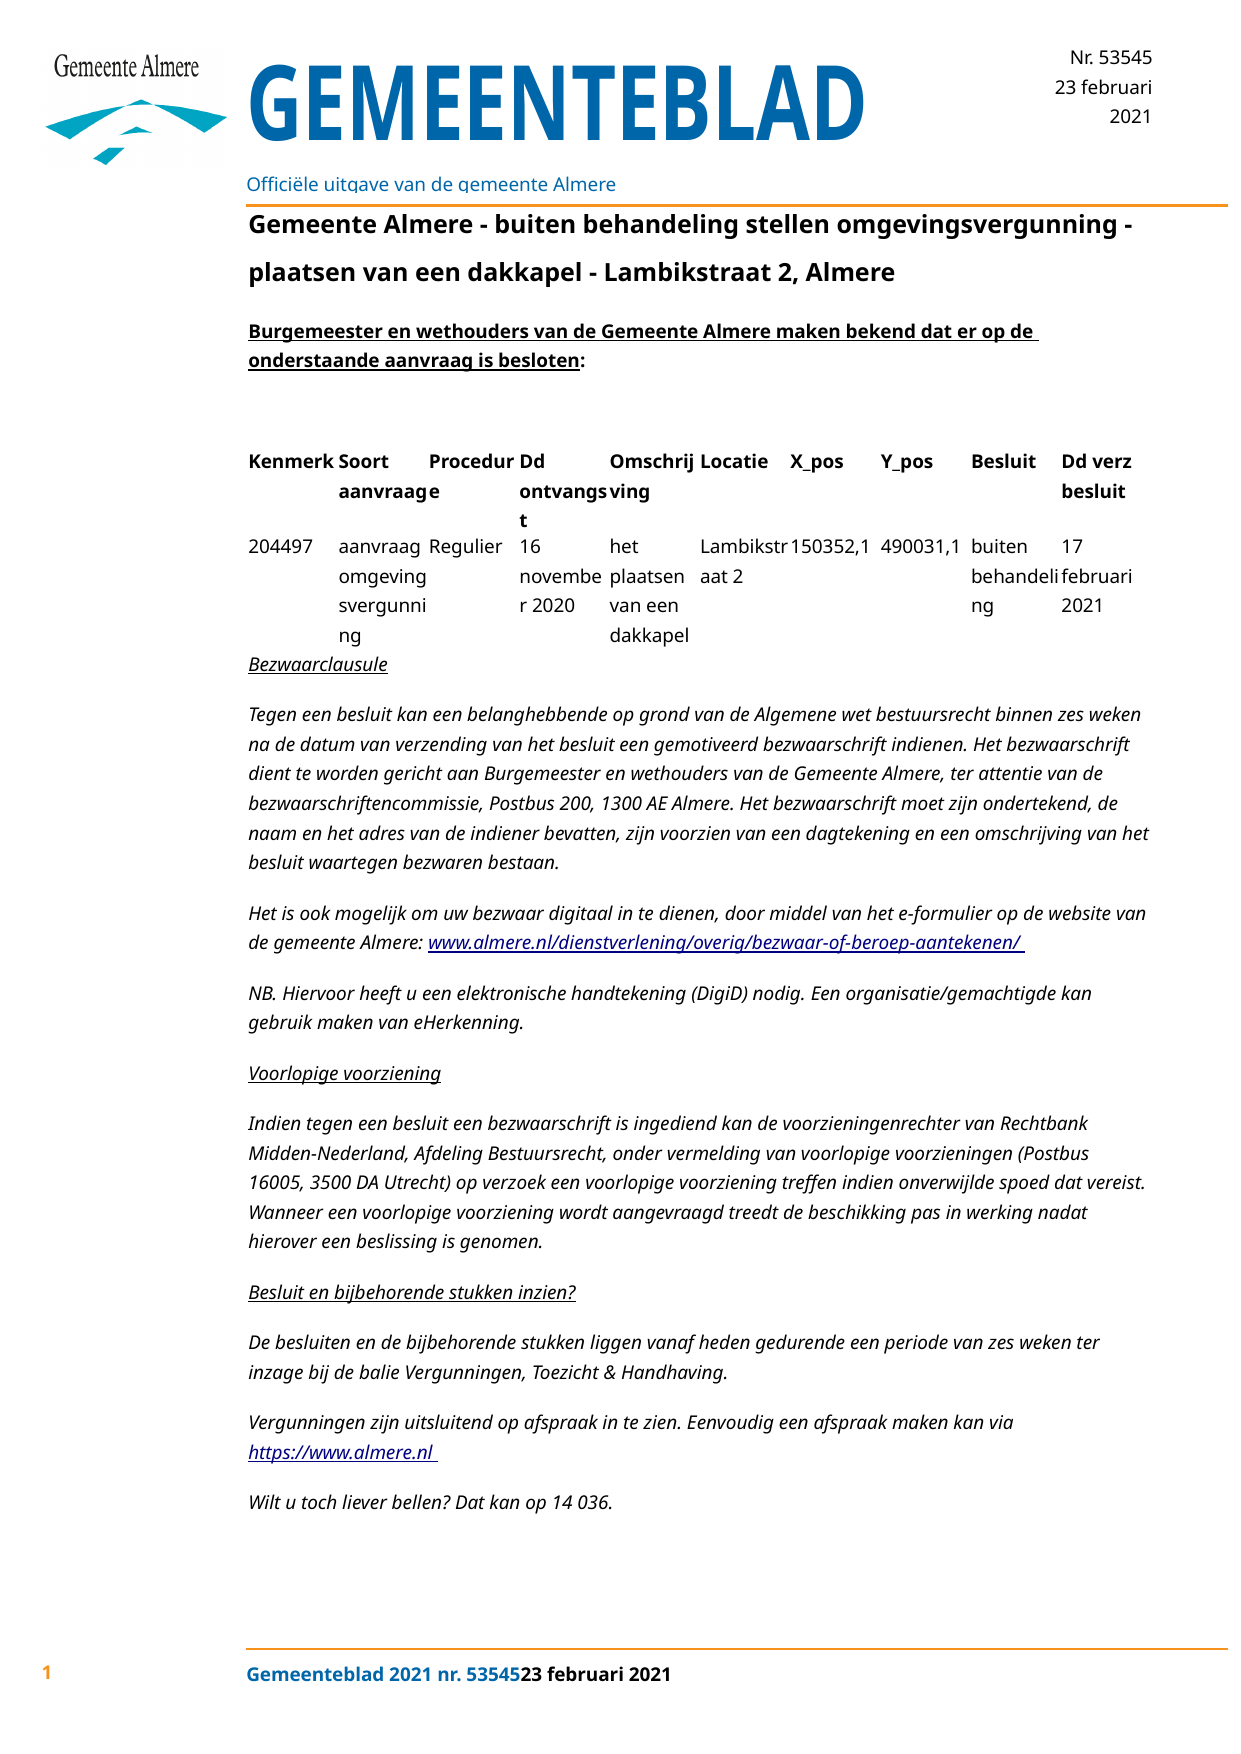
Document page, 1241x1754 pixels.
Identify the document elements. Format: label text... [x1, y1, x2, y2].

table_cell Lambikstraat 2 [700, 533, 790, 648]
text Het is ook mogelijk om uw bezwaar digitaal in te dienen, door middel van het e-formulier op de website van de gemeente Almere: www.almere.nl/dienstverlening/overig/bezwaar-of-beroep-aantekenen/ [248, 900, 1152, 955]
text Wilt u toch liever bellen? Dat kan op 14 036. [248, 1489, 1152, 1515]
table_cell het plaatsen van een dakkapel [609, 533, 700, 648]
text Burgemeester en wethouders van de Gemeente Almere maken bekend dat er op de onderstaande aanvraag is besloten: [248, 318, 1152, 373]
text Tegen een besluit kan een belanghebbende op grond van de Algemene wet bestuursrecht binnen zes weken na de datum van verzending van het besluit een gemotiveerd bezwaarschrift indienen. Het bezwaarschrift dient te worden gericht aan Burgemeester en wethouders van de Gemeente Almere, ter attentie van de bezwaarschriftencommissie, Postbus 200, 1300 AE Almere. Het bezwaarschrift moet zijn ondertekend, de naam en het adres van de indiener bevatten, zijn voorzien van een dagtekening en een omschrijving van het besluit waartegen bezwaren bestaan. [248, 701, 1152, 875]
picture [41, 47, 231, 172]
text Bezwaarclausule [248, 651, 1152, 677]
table_cell Regulier [429, 533, 519, 648]
text Voorlopige voorziening [248, 1060, 1152, 1086]
table_header Dd ontvangst [519, 449, 609, 533]
text NB. Hiervoor heeft u een elektronische handtekening (DigiD) nodig. Een organisatie/gemachtigde kan gebruik maken van eHerkenning. [248, 980, 1152, 1035]
table_header Dd verz besluit [1061, 449, 1152, 533]
table_cell 150352,1 [790, 533, 881, 648]
text De besluiten en de bijbehorende stukken liggen vanaf heden gedurende een periode van zes weken ter inzage bij de balie Vergunningen, Toezicht & Handhaving. [248, 1329, 1152, 1385]
text Gemeente Almere - buiten behandeling stellen omgevingsvergunning - plaatsen van een dakkapel - Lambikstraat 2, Almere [248, 207, 1152, 288]
table_cell 17 februari 2021 [1061, 533, 1152, 648]
table_header Omschrijving [609, 449, 700, 533]
table_cell buiten behandeling [971, 533, 1061, 648]
table_cell 204497 [248, 533, 338, 648]
table_header Soort aanvraag [338, 449, 429, 533]
table_header Procedure [429, 449, 519, 533]
table_cell 16 november 2020 [519, 533, 609, 648]
text Indien tegen een besluit een bezwaarschrift is ingediend kan de voorzieningenrechter van Rechtbank Midden-Nederland, Afdeling Bestuursrecht, onder vermelding van voorlopige voorzieningen (Postbus 16005, 3500 DA Utrecht) op verzoek een voorlopige voorziening treffen indien onverwijlde spoed dat vereist. Wanneer een voorlopige voorziening wordt aangevraagd treedt de beschikking pas in werking nadat hierover een beslissing is genomen. [248, 1110, 1152, 1254]
table_cell aanvraag omgevingsvergunning [338, 533, 429, 648]
table_header Locatie [700, 449, 790, 533]
text Vergunningen zijn uitsluitend op afspraak in te zien. Eenvoudig een afspraak maken kan via https://www.almere.nl [248, 1409, 1152, 1465]
table_header Y_pos [881, 449, 971, 533]
table_header Kenmerk [248, 449, 338, 533]
table_header Besluit [971, 449, 1061, 533]
table_header X_pos [790, 449, 881, 533]
table_cell 490031,1 [881, 533, 971, 648]
text Besluit en bijbehorende stukken inzien? [248, 1279, 1152, 1305]
